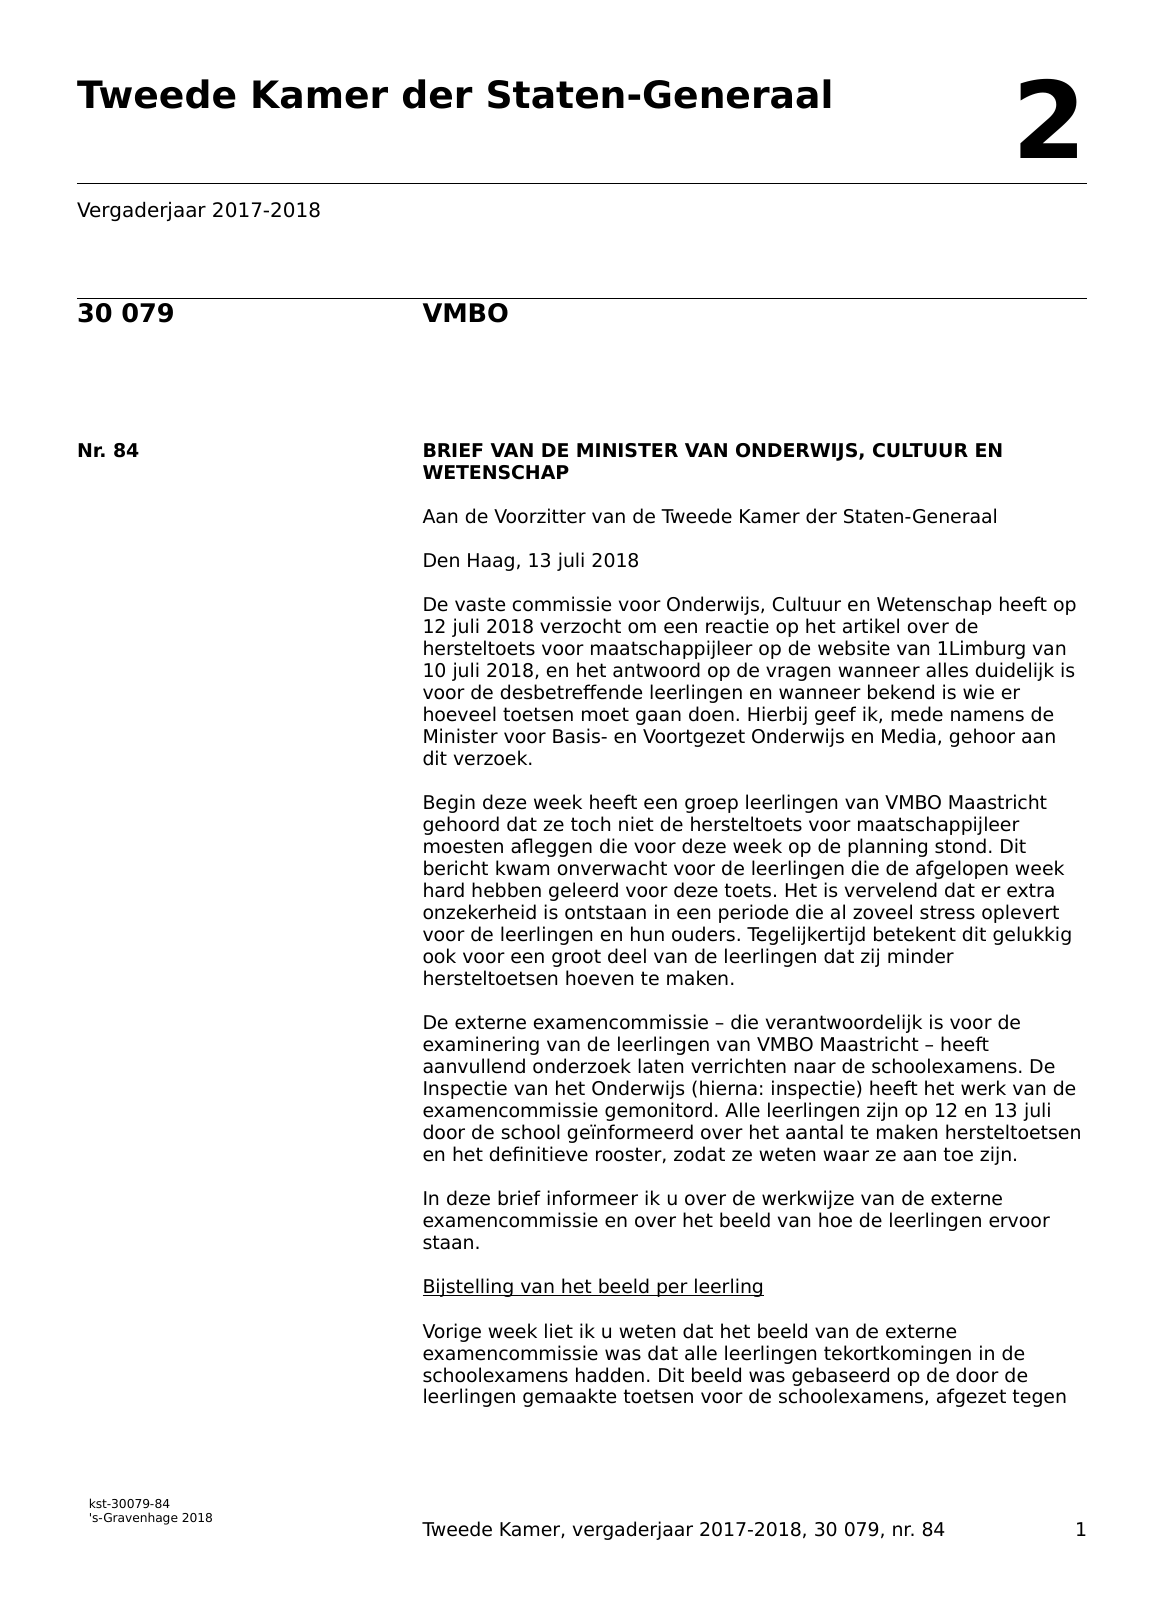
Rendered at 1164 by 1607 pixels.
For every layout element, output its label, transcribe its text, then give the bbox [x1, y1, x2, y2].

text Aan de Voorzitter van de Tweede Kamer der Staten-Generaal [422, 506, 1087, 528]
text Vorige week liet ik u weten dat het beeld van de externe examencommissie was dat alle leerlingen tekortkomingen in de schoolexamens hadden. Dit beeld was gebaseerd op de door de leerlingen gemaakte toetsen voor de schoolexamens, afgezet tegen [422, 1321, 1087, 1408]
text kst-30079-84 [88, 1497, 323, 1511]
subtitle Nr. 84 BRIEF VAN DE MINISTER VAN ONDERWIJS, CULTUUR EN WETENSCHAP [77, 440, 1087, 484]
text Begin deze week heeft een groep leerlingen van VMBO Maastricht gehoord dat ze toch niet de hersteltoets voor maatschappijleer moesten afleggen die voor deze week op de planning stond. Dit bericht kwam onverwacht voor de leerlingen die de afgelopen week hard hebben geleerd voor deze toets. Het is vervelend dat er extra onzekerheid is ontstaan in een periode die al zoveel stress oplevert voor de leerlingen en hun ouders. Tegelijkertijd betekent dit gelukkig ook voor een groot deel van de leerlingen dat zij minder hersteltoetsen hoeven te maken. [422, 792, 1087, 990]
subtitle Bijstelling van het beeld per leerling [422, 1276, 1087, 1298]
table_header 2 [886, 59, 1087, 183]
text Den Haag, 13 juli 2018 [422, 550, 1087, 572]
text De vaste commissie voor Onderwijs, Cultuur en Wetenschap heeft op 12 juli 2018 verzocht om een reactie op het artikel over de hersteltoets voor maatschappijleer op de website van 1Limburg van 10 juli 2018, en het antwoord op de vragen wanneer alles duidelijk is voor de desbetreffende leerlingen en wanneer bekend is wie er hoeveel toetsen moet gaan doen. Hierbij geef ik, mede namens de Minister voor Basis- en Voortgezet Onderwijs en Media, gehoor aan dit verzoek. [422, 594, 1087, 770]
text De externe examencommissie – die verantwoordelijk is voor de examinering van de leerlingen van VMBO Maastricht – heeft aanvullend onderzoek laten verrichten naar de schoolexamens. De Inspectie van het Onderwijs (hierna: inspectie) heeft het werk van de examencommissie gemonitord. Alle leerlingen zijn op 12 en 13 juli door de school geïnformeerd over het aantal te maken hersteltoetsen en het definitieve rooster, zodat ze weten waar ze aan toe zijn. [422, 1012, 1087, 1166]
subtitle 30 079 VMBO [77, 299, 1087, 329]
table_header Tweede Kamer der Staten-Generaal [77, 59, 886, 183]
table_cell Vergaderjaar 2017-2018 [77, 184, 1087, 298]
text 's-Gravenhage 2018 [88, 1511, 323, 1525]
text In deze brief informeer ik u over de werkwijze van de externe examencommissie en over het beeld van hoe de leerlingen ervoor staan. [422, 1188, 1087, 1254]
